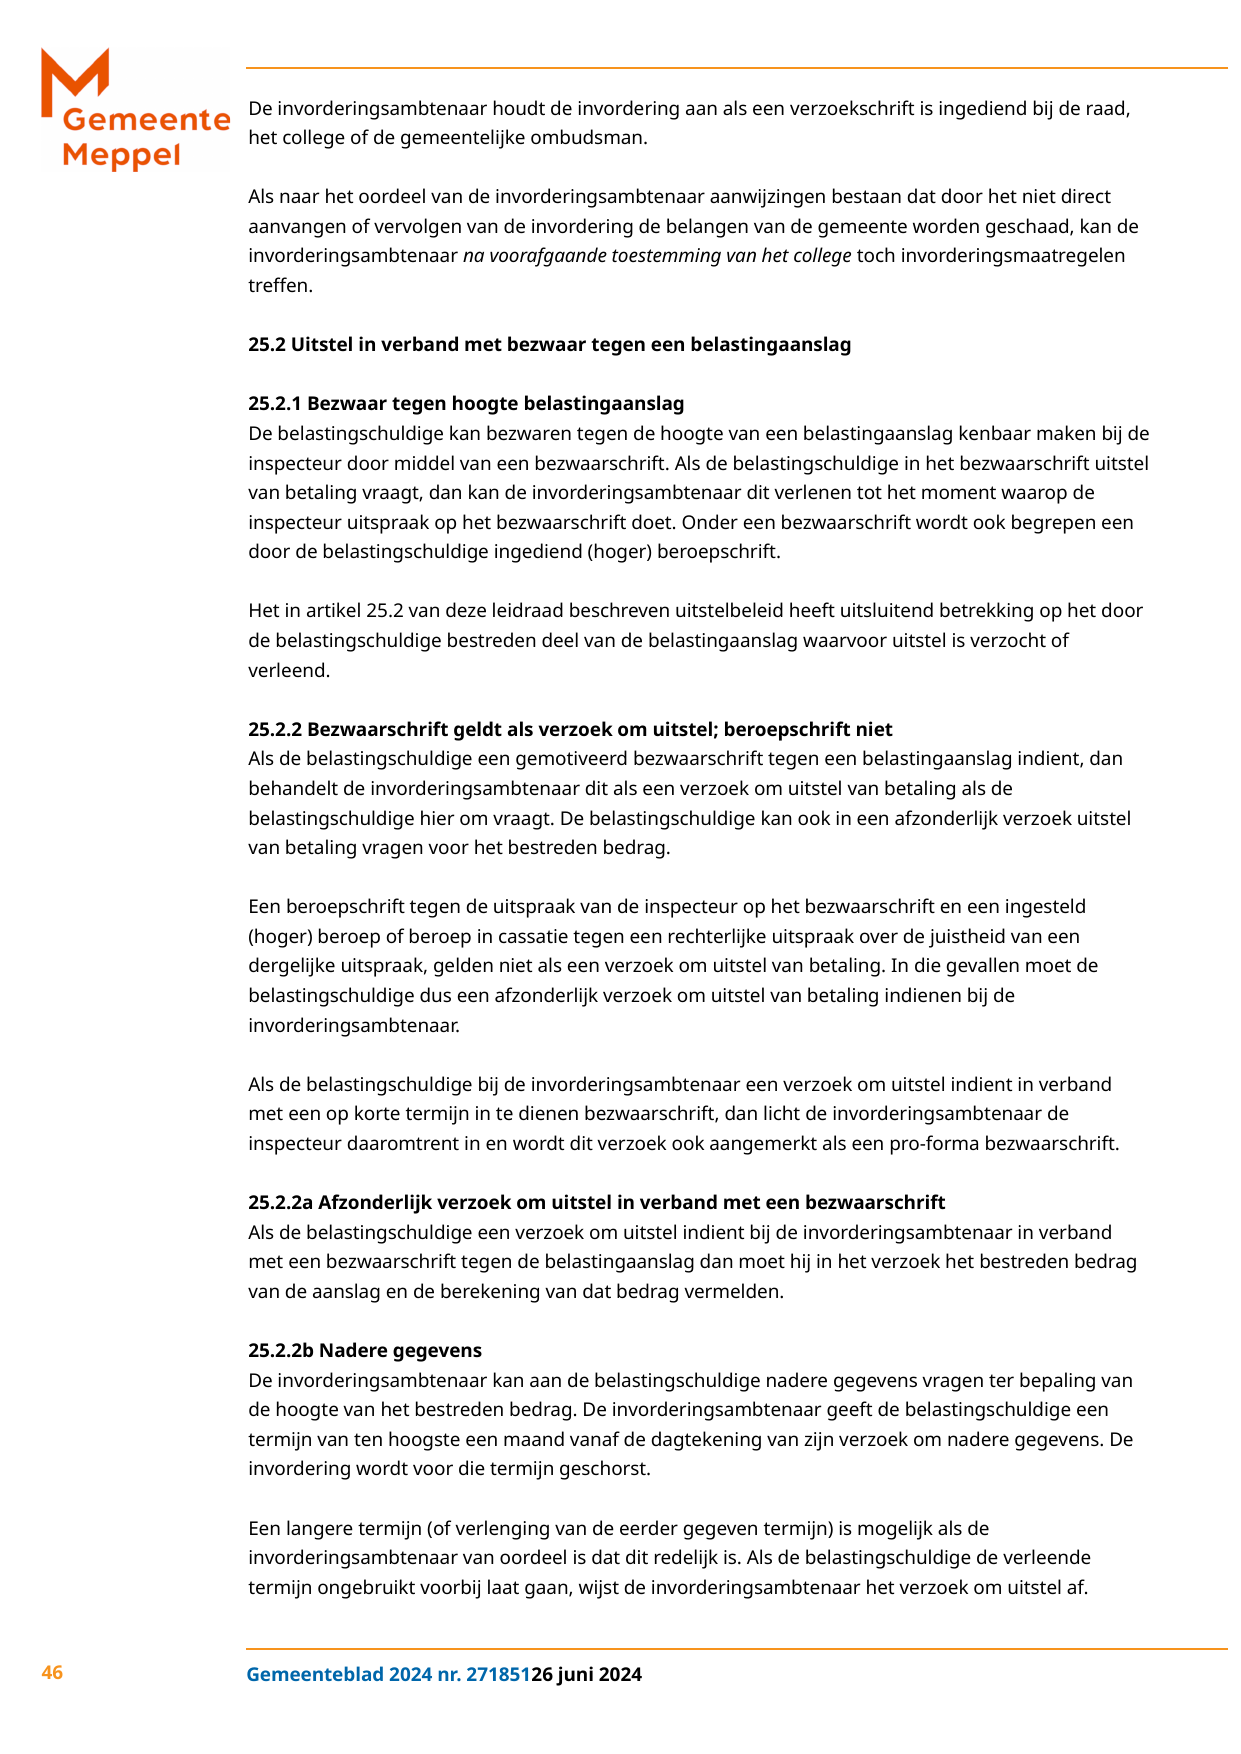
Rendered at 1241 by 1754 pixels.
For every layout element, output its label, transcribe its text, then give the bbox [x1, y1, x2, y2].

text 25.2.2 Bezwaarschrift geldt als verzoek om uitstel; beroepschrift niet [248, 716, 1152, 742]
text De invorderingsambtenaar houdt de invordering aan als een verzoekschrift is ingediend bij de raad, het college of de gemeentelijke ombudsman. [248, 95, 1152, 150]
text Als de belastingschuldige een gemotiveerd bezwaarschrift tegen een belastingaanslag indient, dan behandelt de invorderingsambtenaar dit als een verzoek om uitstel van betaling als de belastingschuldige hier om vraagt. De belastingschuldige kan ook in een afzonderlijk verzoek uitstel van betaling vragen voor het bestreden bedrag. [248, 746, 1152, 860]
picture [41, 47, 231, 172]
text Een langere termijn (of verlenging van de eerder gegeven termijn) is mogelijk als de invorderingsambtenaar van oordeel is dat dit redelijk is. Als de belastingschuldige de verleende termijn ongebruikt voorbij laat gaan, wijst de invorderingsambtenaar het verzoek om uitstel af. [248, 1515, 1152, 1600]
text 25.2.2b Nadere gegevens [248, 1337, 1152, 1363]
text Als naar het oordeel van de invorderingsambtenaar aanwijzingen bestaan dat door het niet direct aanvangen of vervolgen van de invordering de belangen van de gemeente worden geschaad, kan de invorderingsambtenaar na voorafgaande toestemming van het college toch invorderingsmaatregelen treffen. [248, 183, 1152, 298]
text Als de belastingschuldige een verzoek om uitstel indient bij de invorderingsambtenaar in verband met een bezwaarschrift tegen de belastingaanslag dan moet hij in het verzoek het bestreden bedrag van de aanslag en de berekening van dat bedrag vermelden. [248, 1219, 1152, 1304]
text Een beroepschrift tegen de uitspraak van de inspecteur op het bezwaarschrift en een ingesteld (hoger) beroep of beroep in cassatie tegen een rechterlijke uitspraak over de juistheid van een dergelijke uitspraak, gelden niet als een verzoek om uitstel van betaling. In die gevallen moet de belastingschuldige dus een afzonderlijk verzoek om uitstel van betaling indienen bij de invorderingsambtenaar. [248, 893, 1152, 1038]
text Het in artikel 25.2 van deze leidraad beschreven uitstelbeleid heeft uitsluitend betrekking op het door de belastingschuldige bestreden deel van de belastingaanslag waarvoor uitstel is verzocht of verleend. [248, 598, 1152, 683]
text 25.2.1 Bezwaar tegen hoogte belastingaanslag [248, 391, 1152, 416]
text Als de belastingschuldige bij de invorderingsambtenaar een verzoek om uitstel indient in verband met een op korte termijn in te dienen bezwaarschrift, dan licht de invorderingsambtenaar de inspecteur daaromtrent in en wordt dit verzoek ook aangemerkt als een pro-forma bezwaarschrift. [248, 1071, 1152, 1156]
text De invorderingsambtenaar kan aan de belastingschuldige nadere gegevens vragen ter bepaling van de hoogte van het bestreden bedrag. De invorderingsambtenaar geeft de belastingschuldige een termijn van ten hoogste een maand vanaf de dagtekening van zijn verzoek om nadere gegevens. De invordering wordt voor die termijn geschorst. [248, 1367, 1152, 1481]
text 25.2 Uitstel in verband met bezwaar tegen een belastingaanslag [248, 331, 1152, 357]
text De belastingschuldige kan bezwaren tegen de hoogte van een belastingaanslag kenbaar maken bij de inspecteur door middel van een bezwaarschrift. Als de belastingschuldige in het bezwaarschrift uitstel van betaling vraagt, dan kan de invorderingsambtenaar dit verlenen tot het moment waarop de inspecteur uitspraak op het bezwaarschrift doet. Onder een bezwaarschrift wordt ook begrepen een door de belastingschuldige ingediend (hoger) beroepschrift. [248, 420, 1152, 564]
text 25.2.2a Afzonderlijk verzoek om uitstel in verband met een bezwaarschrift [248, 1189, 1152, 1215]
